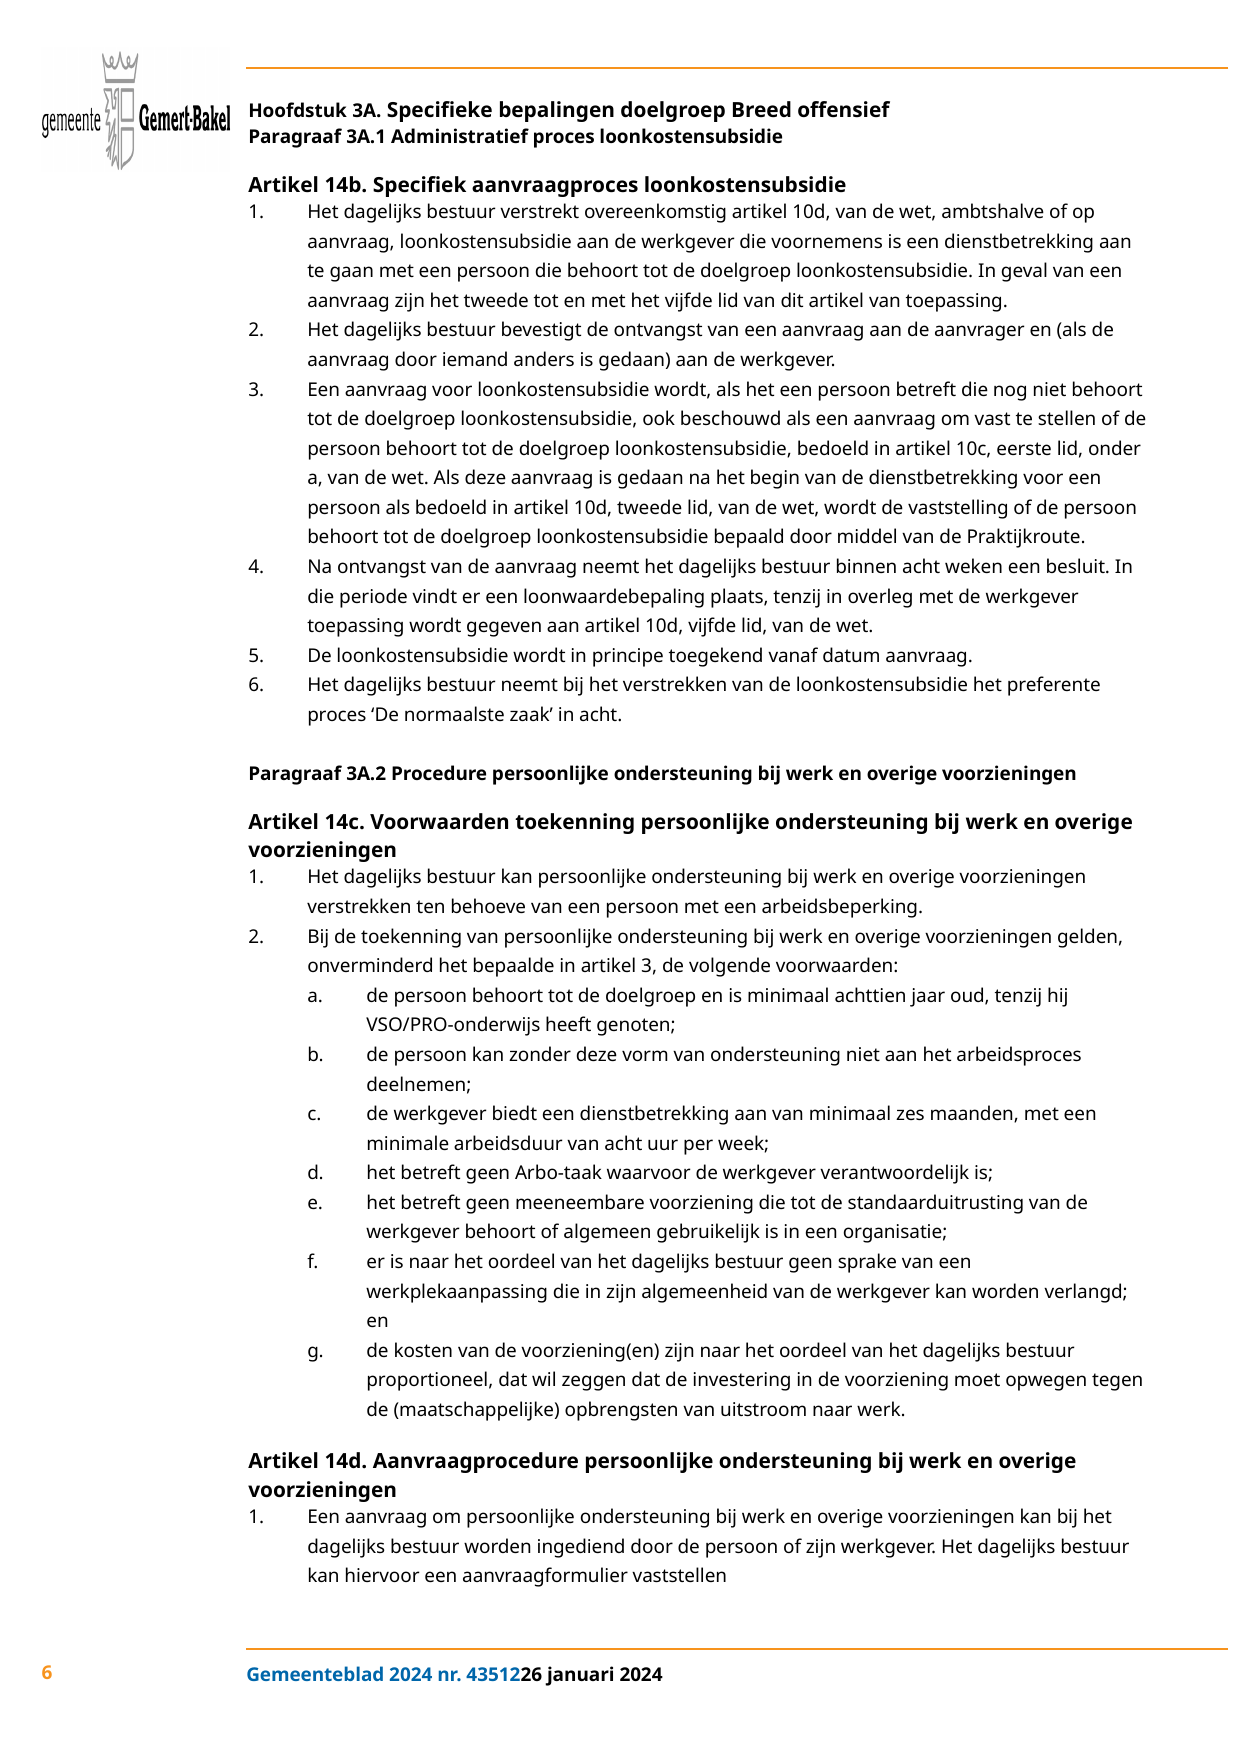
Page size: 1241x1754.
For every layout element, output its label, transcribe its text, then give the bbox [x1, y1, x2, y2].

list De loonkostensubsidie wordt in principe toegekend vanaf datum aanvraag. [248, 642, 1152, 668]
list de persoon behoort tot de doelgroep en is minimaal achttien jaar oud, tenzij hij VSO/PRO-onderwijs heeft genoten; [307, 982, 1152, 1037]
text Artikel 14d. Aanvraagprocedure persoonlijke ondersteuning bij werk en overige voorzieningen [248, 1447, 1152, 1503]
list Het dagelijks bestuur bevestigt de ontvangst van een aanvraag aan de aanvrager en (als de aanvraag door iemand anders is gedaan) aan de werkgever. [248, 317, 1152, 372]
text Artikel 14c. Voorwaarden toekenning persoonlijke ondersteuning bij werk en overige voorzieningen [248, 807, 1152, 864]
list Een aanvraag voor loonkostensubsidie wordt, als het een persoon betreft die nog niet behoort tot de doelgroep loonkostensubsidie, ook beschouwd als een aanvraag om vast te stellen of de persoon behoort tot de doelgroep loonkostensubsidie, bedoeld in artikel 10c, eerste lid, onder a, van de wet. Als deze aanvraag is gedaan na het begin van de dienstbetrekking voor een persoon als bedoeld in artikel 10d, tweede lid, van de wet, wordt de vaststelling of de persoon behoort tot de doelgroep loonkostensubsidie bepaald door middel van de Praktijkroute. [248, 376, 1152, 549]
text Paragraaf 3A.1 Administratief proces loonkostensubsidie [248, 123, 1152, 149]
text Paragraaf 3A.2 Procedure persoonlijke ondersteuning bij werk en overige voorzieningen [248, 760, 1152, 786]
list het betreft geen Arbo-taak waarvoor de werkgever verantwoordelijk is; [307, 1159, 1152, 1185]
list de werkgever biedt een dienstbetrekking aan van minimaal zes maanden, met een minimale arbeidsduur van acht uur per week; [307, 1100, 1152, 1156]
list Het dagelijks bestuur neemt bij het verstrekken van de loonkostensubsidie het preferente proces ‘De normaalste zaak’ in acht. [248, 672, 1152, 727]
list het betreft geen meeneembare voorziening die tot de standaarduitrusting van de werkgever behoort of algemeen gebruikelijk is in een organisatie; [307, 1189, 1152, 1244]
list Bij de toekenning van persoonlijke ondersteuning bij werk en overige voorzieningen gelden, onverminderd het bepaalde in artikel 3, de volgende voorwaarden: [248, 923, 1152, 978]
list Een aanvraag om persoonlijke ondersteuning bij werk en overige voorzieningen kan bij het dagelijks bestuur worden ingediend door de persoon of zijn werkgever. Het dagelijks bestuur kan hiervoor een aanvraagformulier vaststellen [248, 1503, 1152, 1588]
list Het dagelijks bestuur kan persoonlijke ondersteuning bij werk en overige voorzieningen verstrekken ten behoeve van een persoon met een arbeidsbeperking. [248, 864, 1152, 919]
text Hoofdstuk 3A. Specifieke bepalingen doelgroep Breed offensief [248, 95, 1152, 123]
text Artikel 14b. Specifiek aanvraagproces loonkostensubsidie [248, 170, 1152, 198]
list de persoon kan zonder deze vorm van ondersteuning niet aan het arbeidsproces deelnemen; [307, 1041, 1152, 1097]
picture [41, 47, 231, 172]
list er is naar het oordeel van het dagelijks bestuur geen sprake van een werkplekaanpassing die in zijn algemeenheid van de werkgever kan worden verlangd; en [307, 1248, 1152, 1333]
list Na ontvangst van de aanvraag neemt het dagelijks bestuur binnen acht weken een besluit. In die periode vindt er een loonwaardebepaling plaats, tenzij in overleg met de werkgever toepassing wordt gegeven aan artikel 10d, vijfde lid, van de wet. [248, 553, 1152, 638]
list de kosten van de voorziening(en) zijn naar het oordeel van het dagelijks bestuur proportioneel, dat wil zeggen dat de investering in de voorziening moet opwegen tegen de (maatschappelijke) opbrengsten van uitstroom naar werk. [307, 1337, 1152, 1422]
list Het dagelijks bestuur verstrekt overeenkomstig artikel 10d, van de wet, ambtshalve of op aanvraag, loonkostensubsidie aan de werkgever die voornemens is een dienstbetrekking aan te gaan met een persoon die behoort tot de doelgroep loonkostensubsidie. In geval van een aanvraag zijn het tweede tot en met het vijfde lid van dit artikel van toepassing. [248, 198, 1152, 313]
